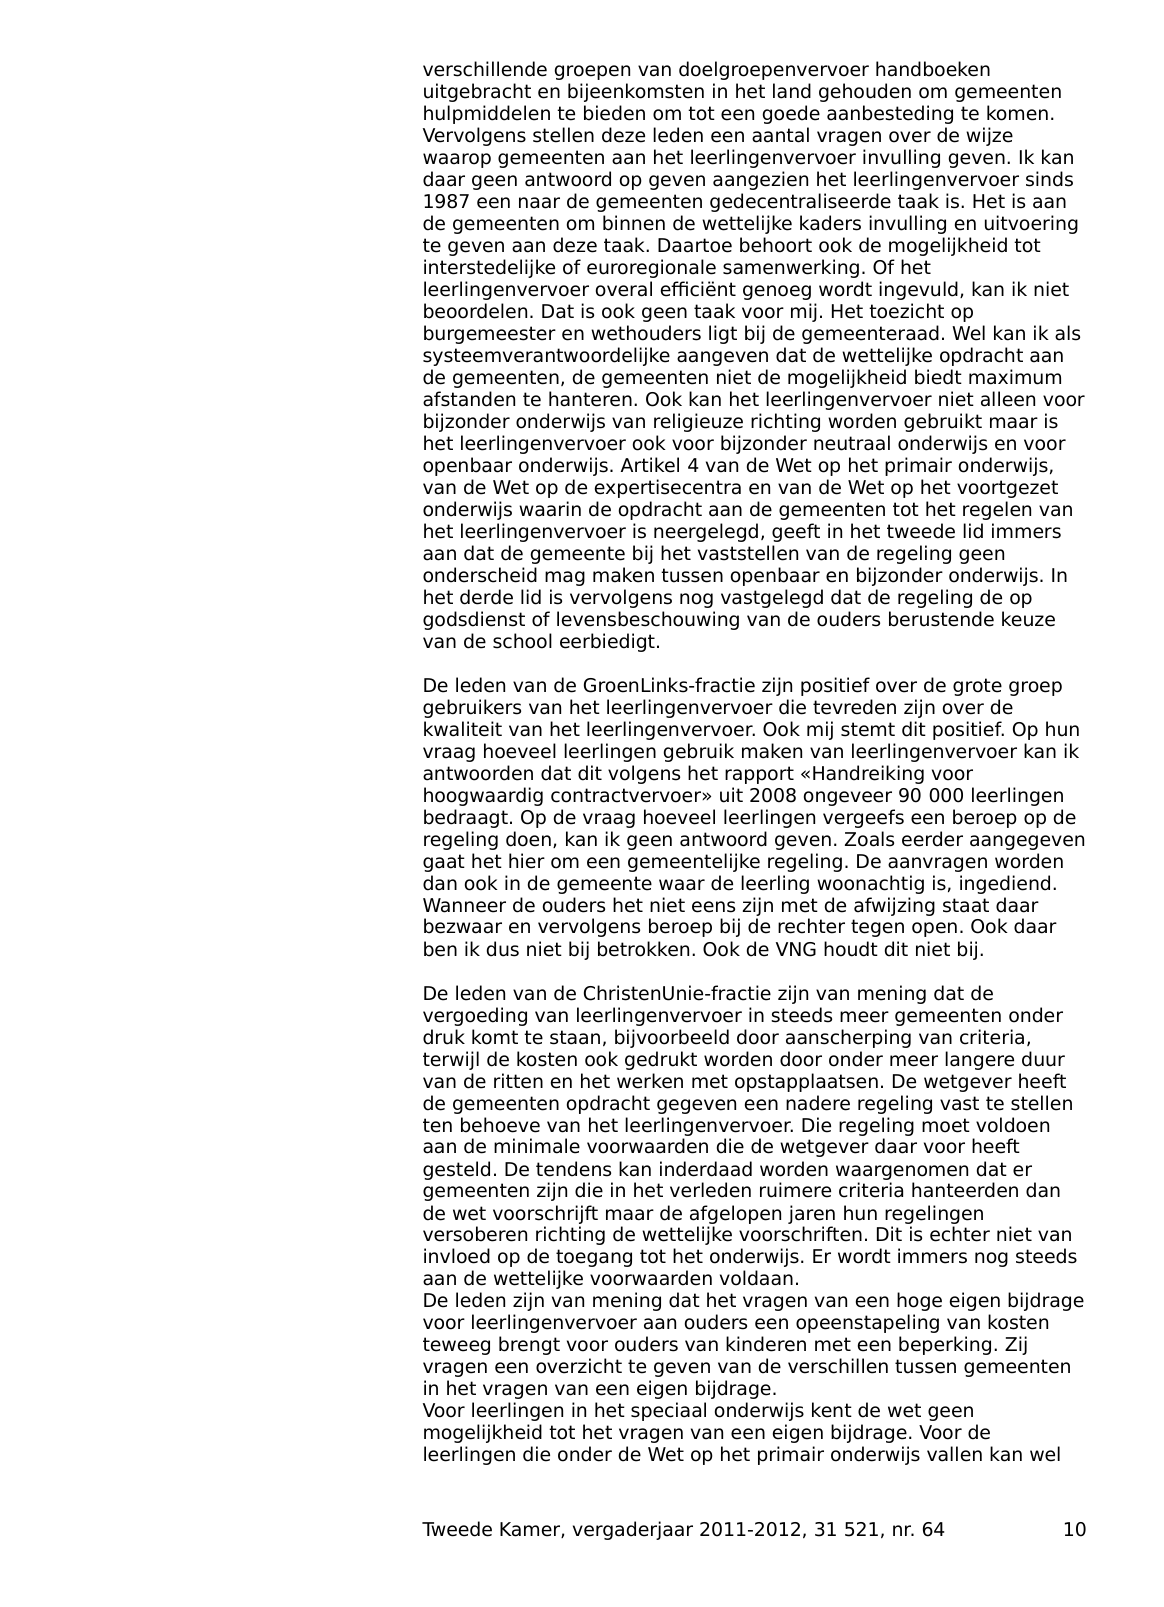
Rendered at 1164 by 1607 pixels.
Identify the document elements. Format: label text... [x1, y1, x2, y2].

text Voor leerlingen in het speciaal onderwijs kent de wet geen mogelijkheid tot het vragen van een eigen bijdrage. Voor de leerlingen die onder de Wet op het primair onderwijs vallen kan wel [422, 1400, 1087, 1466]
text De leden van de ChristenUnie-fractie zijn van mening dat de vergoeding van leerlingenvervoer in steeds meer gemeenten onder druk komt te staan, bijvoorbeeld door aanscherping van criteria, terwijl de kosten ook gedrukt worden door onder meer langere duur van de ritten en het werken met opstapplaatsen. De wetgever heeft de gemeenten opdracht gegeven een nadere regeling vast te stellen ten behoeve van het leerlingenvervoer. Die regeling moet voldoen aan de minimale voorwaarden die de wetgever daar voor heeft gesteld. De tendens kan inderdaad worden waargenomen dat er gemeenten zijn die in het verleden ruimere criteria hanteerden dan de wet voorschrijft maar de afgelopen jaren hun regelingen versoberen richting de wettelijke voorschriften. Dit is echter niet van invloed op de toegang tot het onderwijs. Er wordt immers nog steeds aan de wettelijke voorwaarden voldaan. [422, 983, 1087, 1290]
text verschillende groepen van doelgroepenvervoer handboeken uitgebracht en bijeenkomsten in het land gehouden om gemeenten hulpmiddelen te bieden om tot een goede aanbesteding te komen. [422, 59, 1087, 125]
text De leden van de GroenLinks-fractie zijn positief over de grote groep gebruikers van het leerlingenvervoer die tevreden zijn over de kwaliteit van het leerlingenvervoer. Ook mij stemt dit positief. Op hun vraag hoeveel leerlingen gebruik maken van leerlingenvervoer kan ik antwoorden dat dit volgens het rapport «Handreiking voor hoogwaardig contractvervoer» uit 2008 ongeveer 90 000 leerlingen bedraagt. Op de vraag hoeveel leerlingen vergeefs een beroep op de regeling doen, kan ik geen antwoord geven. Zoals eerder aangegeven gaat het hier om een gemeentelijke regeling. De aanvragen worden dan ook in de gemeente waar de leerling woonachtig is, ingediend. Wanneer de ouders het niet eens zijn met de afwijzing staat daar bezwaar en vervolgens beroep bij de rechter tegen open. Ook daar ben ik dus niet bij betrokken. Ook de VNG houdt dit niet bij. [422, 675, 1087, 960]
text De leden zijn van mening dat het vragen van een hoge eigen bijdrage voor leerlingenvervoer aan ouders een opeenstapeling van kosten teweeg brengt voor ouders van kinderen met een beperking. Zij vragen een overzicht te geven van de verschillen tussen gemeenten in het vragen van een eigen bijdrage. [422, 1290, 1087, 1400]
text Vervolgens stellen deze leden een aantal vragen over de wijze waarop gemeenten aan het leerlingenvervoer invulling geven. Ik kan daar geen antwoord op geven aangezien het leerlingenvervoer sinds 1987 een naar de gemeenten gedecentraliseerde taak is. Het is aan de gemeenten om binnen de wettelijke kaders invulling en uitvoering te geven aan deze taak. Daartoe behoort ook de mogelijkheid tot interstedelijke of euroregionale samenwerking. Of het leerlingenvervoer overal efficiënt genoeg wordt ingevuld, kan ik niet beoordelen. Dat is ook geen taak voor mij. Het toezicht op burgemeester en wethouders ligt bij de gemeenteraad. Wel kan ik als systeemverantwoordelijke aangeven dat de wettelijke opdracht aan de gemeenten, de gemeenten niet de mogelijkheid biedt maximum afstanden te hanteren. Ook kan het leerlingenvervoer niet alleen voor bijzonder onderwijs van religieuze richting worden gebruikt maar is het leerlingenvervoer ook voor bijzonder neutraal onderwijs en voor openbaar onderwijs. Artikel 4 van de Wet op het primair onderwijs, van de Wet op de expertisecentra en van de Wet op het voortgezet onderwijs waarin de opdracht aan de gemeenten tot het regelen van het leerlingenvervoer is neergelegd, geeft in het tweede lid immers aan dat de gemeente bij het vaststellen van de regeling geen onderscheid mag maken tussen openbaar en bijzonder onderwijs. In het derde lid is vervolgens nog vastgelegd dat de regeling de op godsdienst of levensbeschouwing van de ouders berustende keuze van de school eerbiedigt. [422, 125, 1087, 652]
